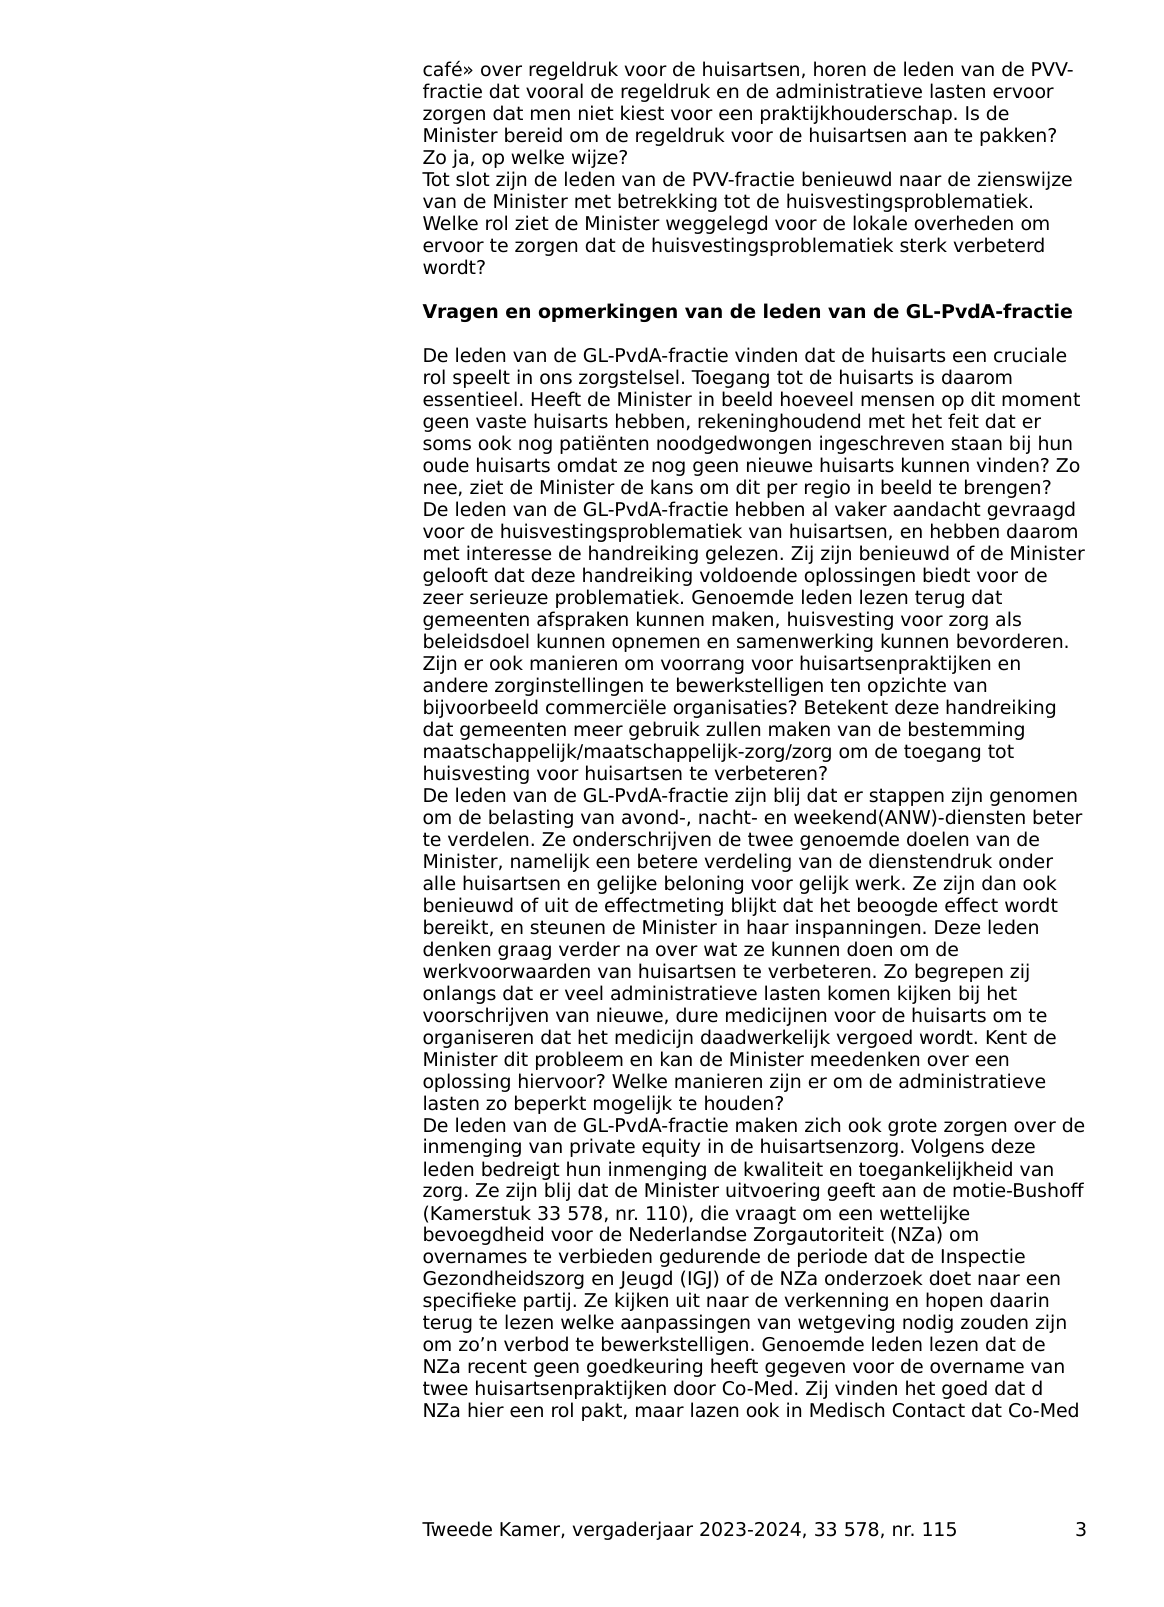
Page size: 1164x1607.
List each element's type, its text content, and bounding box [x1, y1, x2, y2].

text café» over regeldruk voor de huisartsen, horen de leden van de PVV-fractie dat vooral de regeldruk en de administratieve lasten ervoor zorgen dat men niet kiest voor een praktijkhouderschap. Is de Minister bereid om de regeldruk voor de huisartsen aan te pakken? Zo ja, op welke wijze? [422, 59, 1087, 169]
text De leden van de GL-PvdA-fractie hebben al vaker aandacht gevraagd voor de huisvestingsproblematiek van huisartsen, en hebben daarom met interesse de handreiking gelezen. Zij zijn benieuwd of de Minister gelooft dat deze handreiking voldoende oplossingen biedt voor de zeer serieuze problematiek. Genoemde leden lezen terug dat gemeenten afspraken kunnen maken, huisvesting voor zorg als beleidsdoel kunnen opnemen en samenwerking kunnen bevorderen. Zijn er ook manieren om voorrang voor huisartsenpraktijken en andere zorginstellingen te bewerkstelligen ten opzichte van bijvoorbeeld commerciële organisaties? Betekent deze handreiking dat gemeenten meer gebruik zullen maken van de bestemming maatschappelijk/maatschappelijk-zorg/zorg om de toegang tot huisvesting voor huisartsen te verbeteren? [422, 499, 1087, 785]
text De leden van de GL-PvdA-fractie maken zich ook grote zorgen over de inmenging van private equity in de huisartsenzorg. Volgens deze leden bedreigt hun inmenging de kwaliteit en toegankelijkheid van zorg. Ze zijn blij dat de Minister uitvoering geeft aan de motie-Bushoff (Kamerstuk 33 578, nr. 110), die vraagt om een wettelijke bevoegdheid voor de Nederlandse Zorgautoriteit (NZa) om overnames te verbieden gedurende de periode dat de Inspectie Gezondheidszorg en Jeugd (IGJ) of de NZa onderzoek doet naar een specifieke partij. Ze kijken uit naar de verkenning en hopen daarin terug te lezen welke aanpassingen van wetgeving nodig zouden zijn om zo’n verbod te bewerkstelligen. Genoemde leden lezen dat de NZa recent geen goedkeuring heeft gegeven voor de overname van twee huisartsenpraktijken door Co-Med. Zij vinden het goed dat d NZa hier een rol pakt, maar lazen ook in Medisch Contact dat Co-Med [422, 1114, 1087, 1422]
text De leden van de GL-PvdA-fractie zijn blij dat er stappen zijn genomen om de belasting van avond-, nacht- en weekend(ANW)-diensten beter te verdelen. Ze onderschrijven de twee genoemde doelen van de Minister, namelijk een betere verdeling van de dienstendruk onder alle huisartsen en gelijke beloning voor gelijk werk. Ze zijn dan ook benieuwd of uit de effectmeting blijkt dat het beoogde effect wordt bereikt, en steunen de Minister in haar inspanningen. Deze leden denken graag verder na over wat ze kunnen doen om de werkvoorwaarden van huisartsen te verbeteren. Zo begrepen zij onlangs dat er veel administratieve lasten komen kijken bij het voorschrijven van nieuwe, dure medicijnen voor de huisarts om te organiseren dat het medicijn daadwerkelijk vergoed wordt. Kent de Minister dit probleem en kan de Minister meedenken over een oplossing hiervoor? Welke manieren zijn er om de administratieve lasten zo beperkt mogelijk te houden? [422, 785, 1087, 1114]
text Tot slot zijn de leden van de PVV-fractie benieuwd naar de zienswijze van de Minister met betrekking tot de huisvestingsproblematiek. Welke rol ziet de Minister weggelegd voor de lokale overheden om ervoor te zorgen dat de huisvestingsproblematiek sterk verbeterd wordt? [422, 169, 1087, 279]
text De leden van de GL-PvdA-fractie vinden dat de huisarts een cruciale rol speelt in ons zorgstelsel. Toegang tot de huisarts is daarom essentieel. Heeft de Minister in beeld hoeveel mensen op dit moment geen vaste huisarts hebben, rekeninghoudend met het feit dat er soms ook nog patiënten noodgedwongen ingeschreven staan bij hun oude huisarts omdat ze nog geen nieuwe huisarts kunnen vinden? Zo nee, ziet de Minister de kans om dit per regio in beeld te brengen? [422, 345, 1087, 499]
subtitle Vragen en opmerkingen van de leden van de GL-PvdA-fractie [422, 301, 1087, 323]
